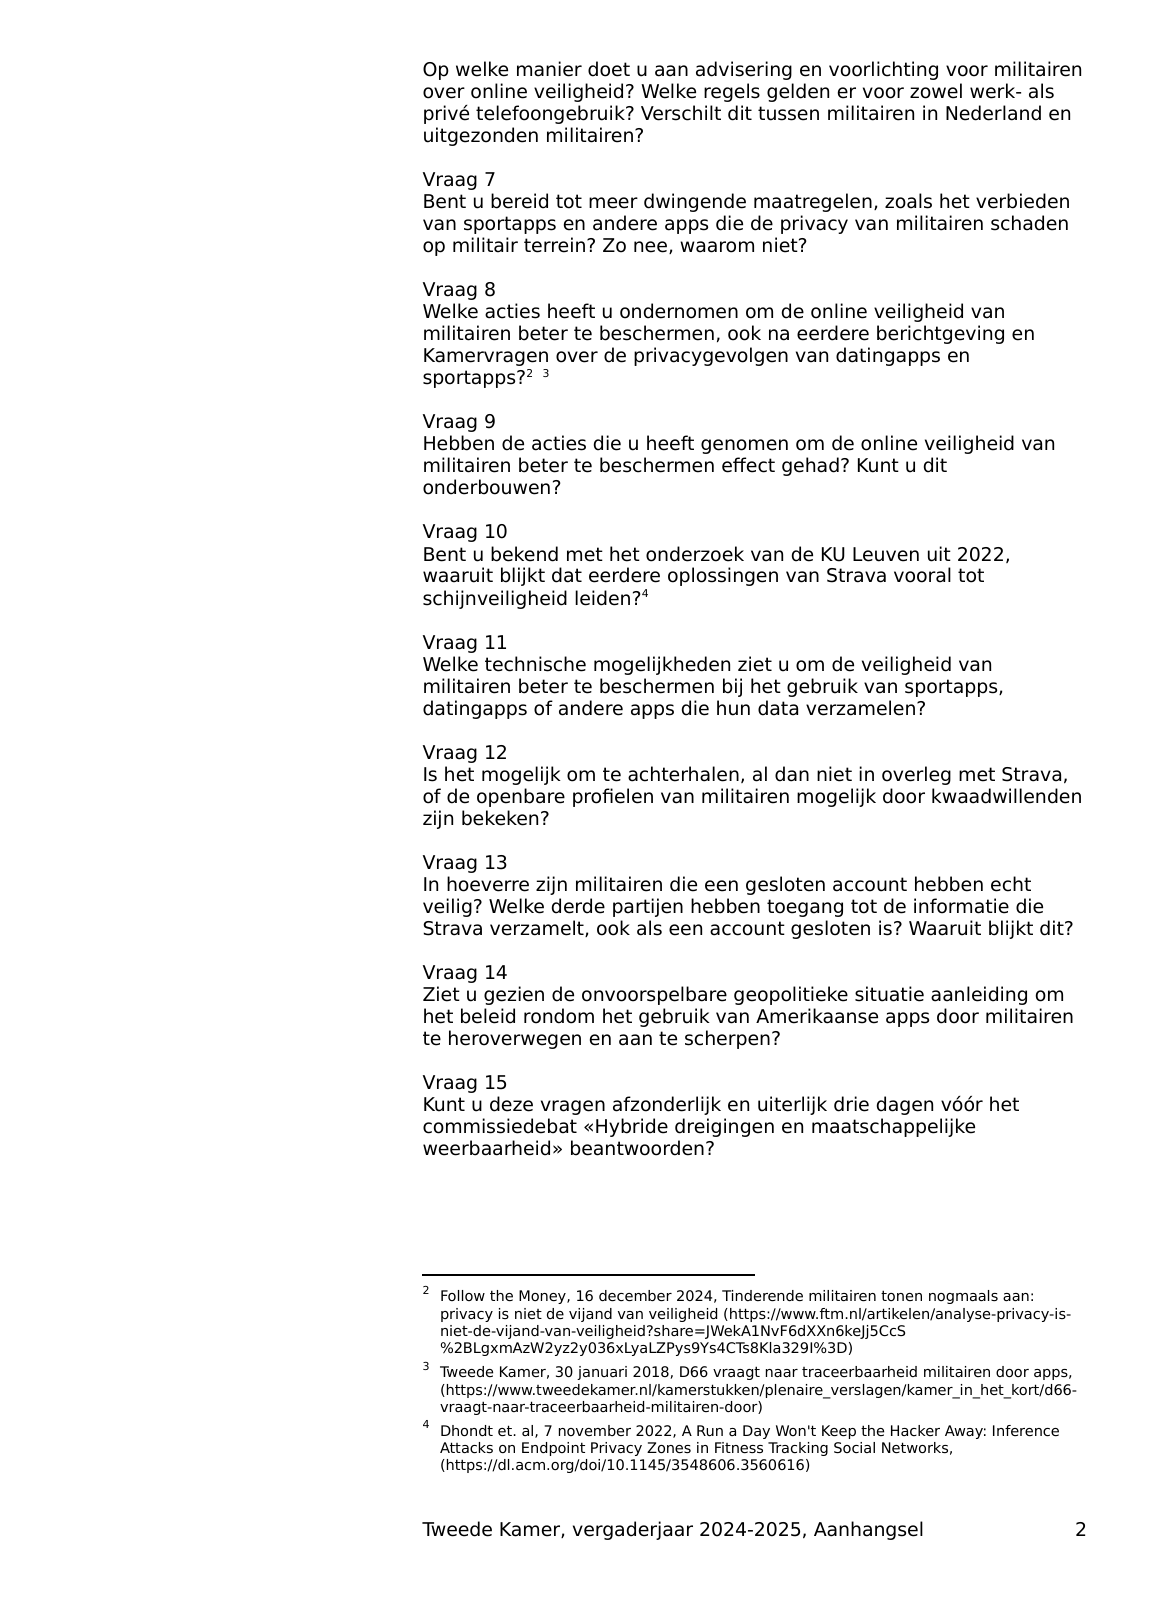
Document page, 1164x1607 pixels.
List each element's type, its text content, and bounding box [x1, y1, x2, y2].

text Tweede Kamer, 30 januari 2018, D66 vraagt naar traceerbaarheid militairen door apps, (https://www.tweedekamer.nl/kamerstukken/plenaire_verslagen/kamer_in_het_kort/d66-vraagt-naar-traceerbaarheid-militairen-door) [422, 1360, 1087, 1416]
text Bent u bereid tot meer dwingende maatregelen, zoals het verbieden van sportapps en andere apps die de privacy van militairen schaden op militair terrein? Zo nee, waarom niet? [422, 191, 1087, 257]
text Vraag 11 [422, 632, 1087, 653]
text Vraag 9 [422, 411, 1087, 433]
text Dhondt et. al, 7 november 2022, A Run a Day Won't Keep the Hacker Away: Inference Attacks on Endpoint Privacy Zones in Fitness Tracking Social Networks, (https://dl.acm.org/doi/10.1145/3548606.3560616) [422, 1418, 1087, 1474]
text Welke technische mogelijkheden ziet u om de veiligheid van militairen beter te beschermen bij het gebruik van sportapps, datingapps of andere apps die hun data verzamelen? [422, 653, 1087, 719]
text Follow the Money, 16 december 2024, Tinderende militairen tonen nogmaals aan: privacy is niet de vijand van veiligheid (https://www.ftm.nl/artikelen/analyse-privacy-is-niet-de-vijand-van-veiligheid?share=JWekA1NvF6dXXn6keJj5CcS%2BLgxmAzW2yz2y036xLyaLZPys9Ys4CTs8Kla329I%3D) [422, 1284, 1087, 1357]
text Vraag 10 [422, 521, 1087, 543]
text In hoeverre zijn militairen die een gesloten account hebben echt veilig? Welke derde partijen hebben toegang tot de informatie die Strava verzamelt, ook als een account gesloten is? Waaruit blijkt dit? [422, 874, 1087, 940]
text Hebben de acties die u heeft genomen om de online veiligheid van militairen beter te beschermen effect gehad? Kunt u dit onderbouwen? [422, 433, 1087, 499]
text Vraag 14 [422, 962, 1087, 984]
text Kunt u deze vragen afzonderlijk en uiterlijk drie dagen vóór het commissiedebat «Hybride dreigingen en maatschappelijke weerbaarheid» beantwoorden? [422, 1094, 1087, 1160]
text Vraag 8 [422, 279, 1087, 301]
text Vraag 12 [422, 742, 1087, 764]
text Welke acties heeft u ondernomen om de online veiligheid van militairen beter te beschermen, ook na eerdere berichtgeving en Kamervragen over de privacygevolgen van datingapps en sportapps? [422, 301, 1087, 389]
text Is het mogelijk om te achterhalen, al dan niet in overleg met Strava, of de openbare profielen van militairen mogelijk door kwaadwillenden zijn bekeken? [422, 764, 1087, 829]
text Ziet u gezien de onvoorspelbare geopolitieke situatie aanleiding om het beleid rondom het gebruik van Amerikaanse apps door militairen te heroverwegen en aan te scherpen? [422, 984, 1087, 1050]
text Vraag 13 [422, 852, 1087, 874]
text Op welke manier doet u aan advisering en voorlichting voor militairen over online veiligheid? Welke regels gelden er voor zowel werk- als privé telefoongebruik? Verschilt dit tussen militairen in Nederland en uitgezonden militairen? [422, 59, 1087, 147]
text Vraag 15 [422, 1072, 1087, 1094]
text Vraag 7 [422, 169, 1087, 191]
text Bent u bekend met het onderzoek van de KU Leuven uit 2022, waaruit blijkt dat eerdere oplossingen van Strava vooral tot schijnveiligheid leiden? [422, 543, 1087, 609]
